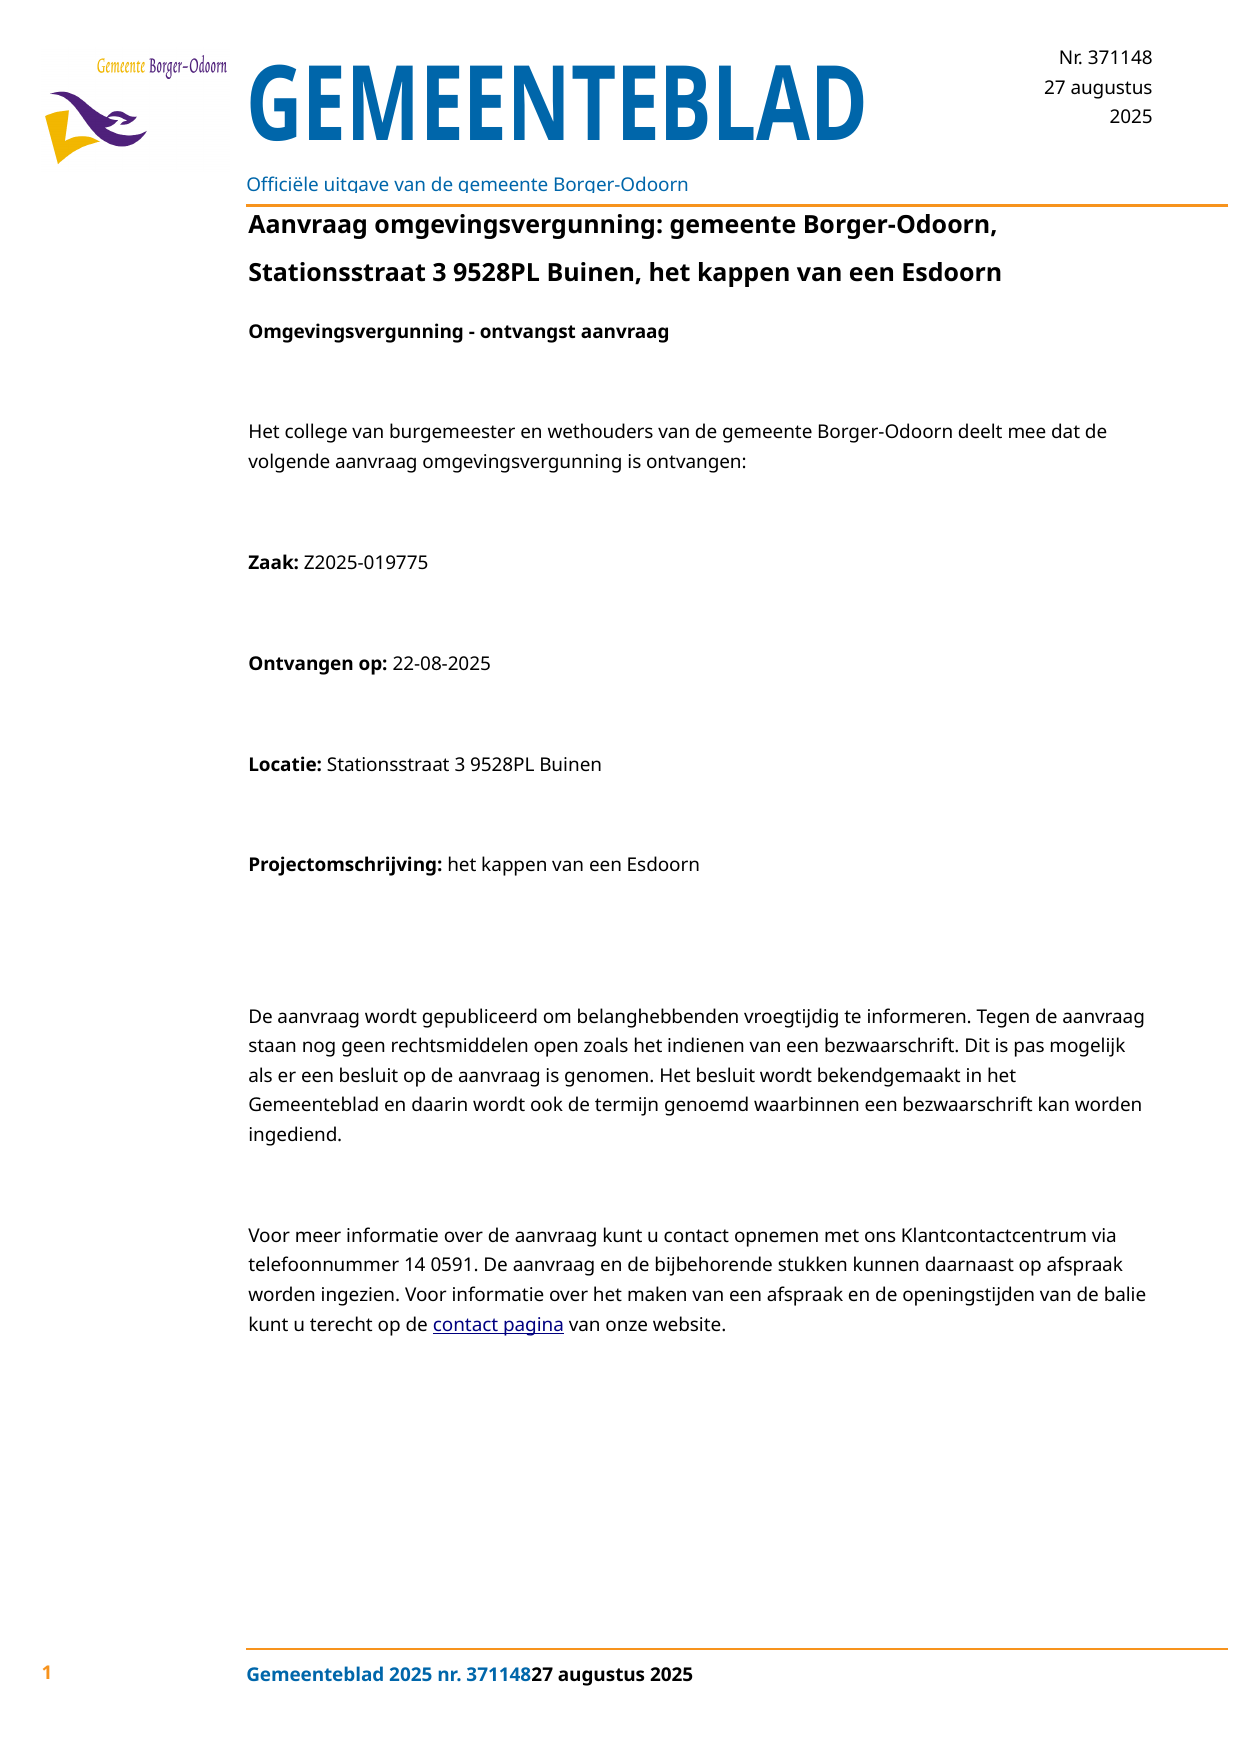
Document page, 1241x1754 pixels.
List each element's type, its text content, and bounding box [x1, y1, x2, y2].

text Ontvangen op: 22-08-2025 [248, 650, 1152, 676]
text Aanvraag omgevingsvergunning: gemeente Borger-Odoorn, Stationsstraat 3 9528PL Buinen, het kappen van een Esdoorn [248, 207, 1152, 288]
text Het college van burgemeester en wethouders van de gemeente Borger-Odoorn deelt mee dat de volgende aanvraag omgevingsvergunning is ontvangen: [248, 419, 1152, 474]
text De aanvraag wordt gepubliceerd om belanghebbenden vroegtijdig te informeren. Tegen de aanvraag staan nog geen rechtsmiddelen open zoals het indienen van een bezwaarschrift. Dit is pas mogelijk als er een besluit op de aanvraag is genomen. Het besluit wordt bekendgemaakt in het Gemeenteblad en daarin wordt ook de termijn genoemd waarbinnen een bezwaarschrift kan worden ingediend. [248, 1003, 1152, 1147]
text Voor meer informatie over de aanvraag kunt u contact opnemen met ons Klantcontactcentrum via telefoonnummer 14 0591. De aanvraag en de bijbehorende stukken kunnen daarnaast op afspraak worden ingezien. Voor informatie over het maken van een afspraak en de openingstijden van de balie kunt u terecht op de contact pagina van onze website. [248, 1222, 1152, 1337]
picture [41, 47, 231, 172]
text Projectomschrijving: het kappen van een Esdoorn [248, 852, 1152, 877]
text Locatie: Stationsstraat 3 9528PL Buinen [248, 751, 1152, 777]
text Zaak: Z2025-019775 [248, 549, 1152, 575]
text Omgevingsvergunning - ontvangst aanvraag [248, 318, 1152, 344]
